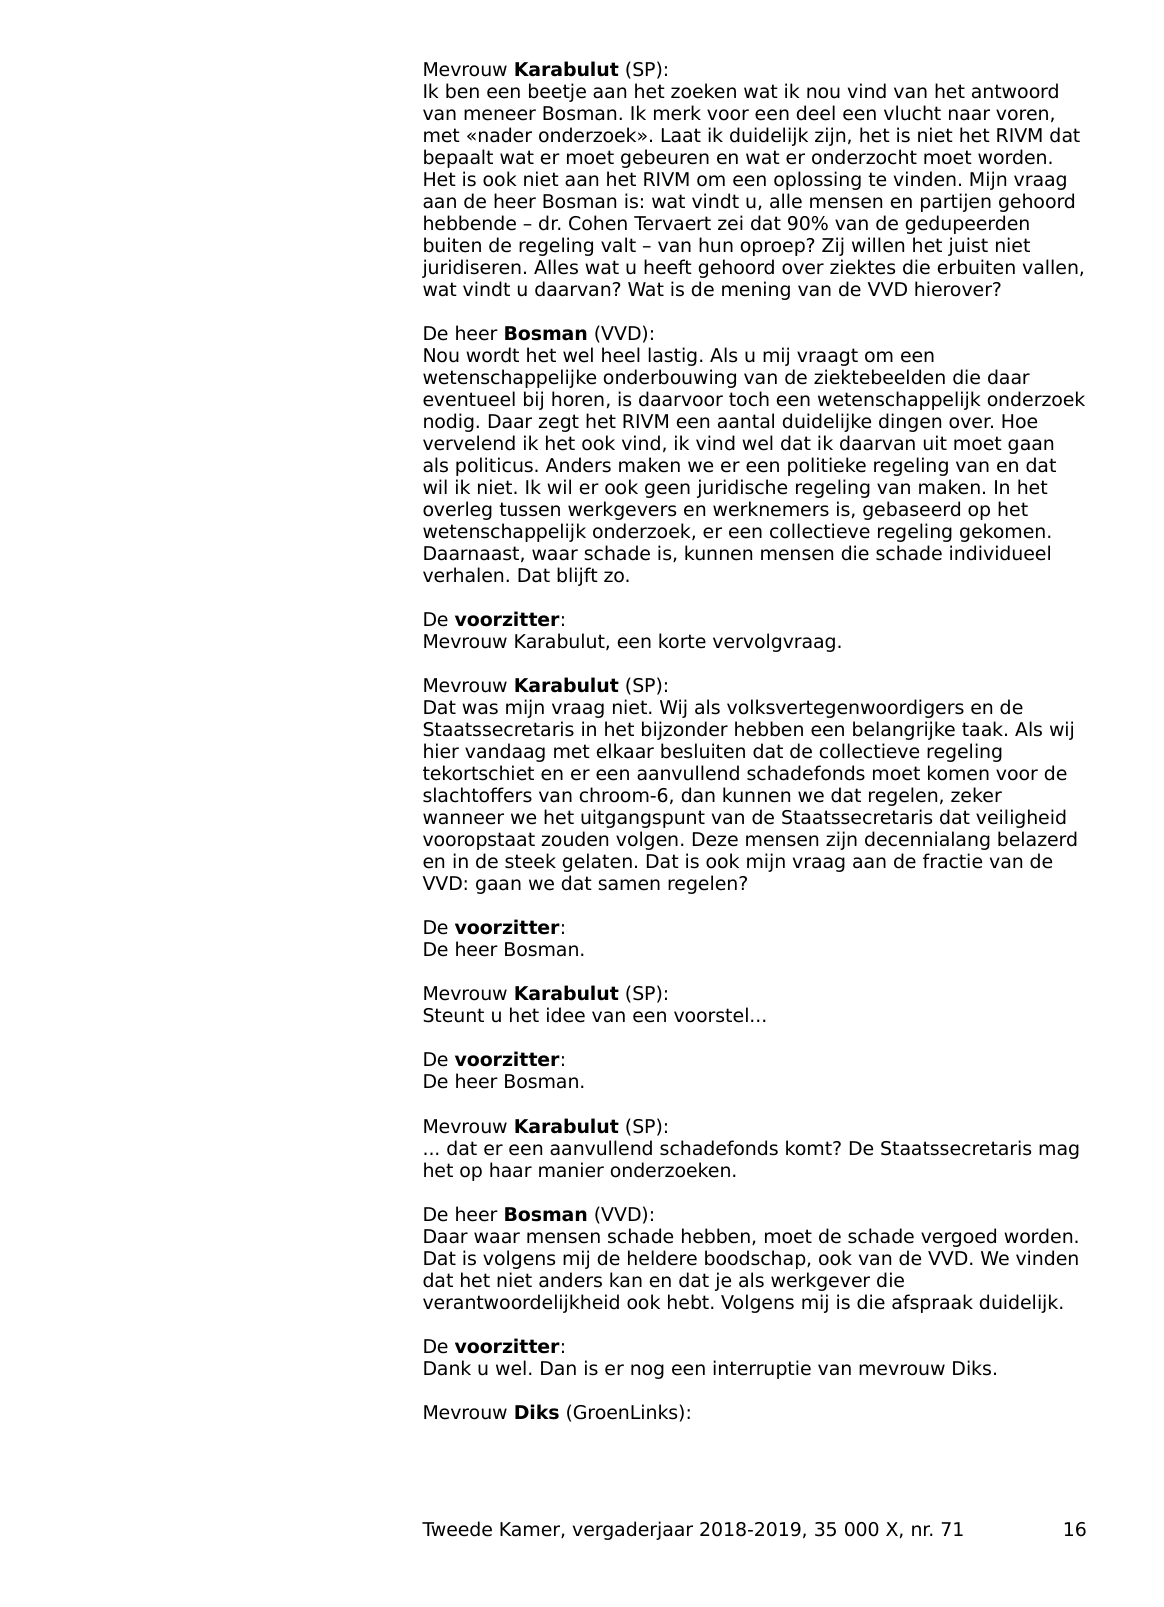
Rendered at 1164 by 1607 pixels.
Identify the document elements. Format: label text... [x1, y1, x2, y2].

text Mevrouw Diks (GroenLinks): [422, 1402, 1087, 1424]
text De heer Bosman (VVD): [422, 323, 1087, 345]
text Steunt u het idee van een voorstel... [422, 1005, 1087, 1027]
text Daar waar mensen schade hebben, moet de schade vergoed worden. Dat is volgens mij de heldere boodschap, ook van de VVD. We vinden dat het niet anders kan en dat je als werkgever die verantwoordelijkheid ook hebt. Volgens mij is die afspraak duidelijk. [422, 1226, 1087, 1313]
text Mevrouw Karabulut, een korte vervolgvraag. [422, 631, 1087, 653]
text Mevrouw Karabulut (SP): [422, 1116, 1087, 1137]
text Mevrouw Karabulut (SP): [422, 675, 1087, 697]
text Mevrouw Karabulut (SP): [422, 983, 1087, 1005]
text De voorzitter: [422, 1336, 1087, 1358]
text Ik ben een beetje aan het zoeken wat ik nou vind van het antwoord van meneer Bosman. Ik merk voor een deel een vlucht naar voren, met «nader onderzoek». Laat ik duidelijk zijn, het is niet het RIVM dat bepaalt wat er moet gebeuren en wat er onderzocht moet worden. Het is ook niet aan het RIVM om een oplossing te vinden. Mijn vraag aan de heer Bosman is: wat vindt u, alle mensen en partijen gehoord hebbende – dr. Cohen Tervaert zei dat 90% van de gedupeerden buiten de regeling valt – van hun oproep? Zij willen het juist niet juridiseren. Alles wat u heeft gehoord over ziektes die erbuiten vallen, wat vindt u daarvan? Wat is de mening van de VVD hierover? [422, 81, 1087, 301]
text De heer Bosman (VVD): [422, 1204, 1087, 1226]
text Dat was mijn vraag niet. Wij als volksvertegenwoordigers en de Staatssecretaris in het bijzonder hebben een belangrijke taak. Als wij hier vandaag met elkaar besluiten dat de collectieve regeling tekortschiet en er een aanvullend schadefonds moet komen voor de slachtoffers van chroom-6, dan kunnen we dat regelen, zeker wanneer we het uitgangspunt van de Staatssecretaris dat veiligheid vooropstaat zouden volgen. Deze mensen zijn decennialang belazerd en in de steek gelaten. Dat is ook mijn vraag aan de fractie van de VVD: gaan we dat samen regelen? [422, 697, 1087, 895]
text Mevrouw Karabulut (SP): [422, 59, 1087, 81]
text De heer Bosman. [422, 939, 1087, 961]
text De voorzitter: [422, 609, 1087, 631]
text De voorzitter: [422, 1049, 1087, 1071]
text De heer Bosman. [422, 1071, 1087, 1093]
text Nou wordt het wel heel lastig. Als u mij vraagt om een wetenschappelijke onderbouwing van de ziektebeelden die daar eventueel bij horen, is daarvoor toch een wetenschappelijk onderzoek nodig. Daar zegt het RIVM een aantal duidelijke dingen over. Hoe vervelend ik het ook vind, ik vind wel dat ik daarvan uit moet gaan als politicus. Anders maken we er een politieke regeling van en dat wil ik niet. Ik wil er ook geen juridische regeling van maken. In het overleg tussen werkgevers en werknemers is, gebaseerd op het wetenschappelijk onderzoek, er een collectieve regeling gekomen. Daarnaast, waar schade is, kunnen mensen die schade individueel verhalen. Dat blijft zo. [422, 345, 1087, 587]
text De voorzitter: [422, 917, 1087, 939]
text Dank u wel. Dan is er nog een interruptie van mevrouw Diks. [422, 1358, 1087, 1380]
text ... dat er een aanvullend schadefonds komt? De Staatssecretaris mag het op haar manier onderzoeken. [422, 1137, 1087, 1181]
